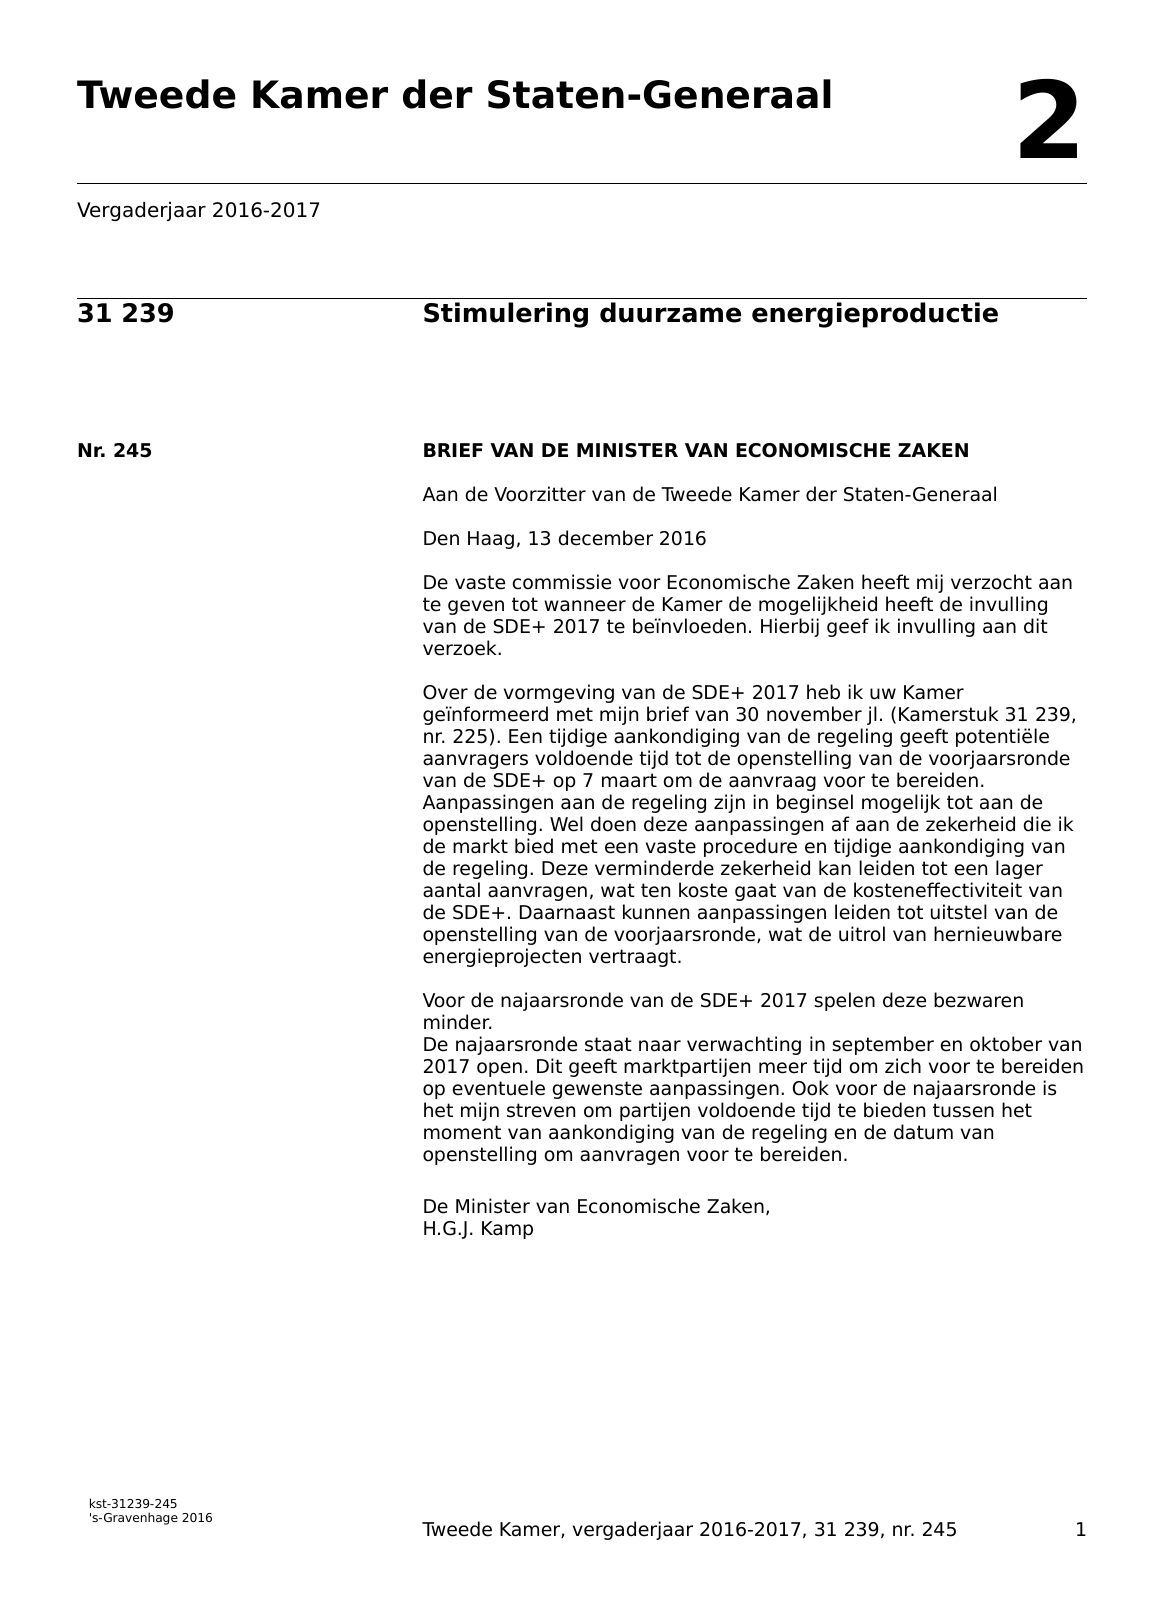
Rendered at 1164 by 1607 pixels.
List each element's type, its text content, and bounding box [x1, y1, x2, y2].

table_header 2 [886, 59, 1087, 183]
table_header Tweede Kamer der Staten-Generaal [77, 59, 886, 183]
subtitle Nr. 245 BRIEF VAN DE MINISTER VAN ECONOMISCHE ZAKEN [77, 440, 1087, 462]
text Voor de najaarsronde van de SDE+ 2017 spelen deze bezwaren minder. [422, 990, 1087, 1034]
subtitle 31 239 Stimulering duurzame energieproductie [77, 299, 1087, 329]
text kst-31239-245 [88, 1497, 323, 1511]
text Aan de Voorzitter van de Tweede Kamer der Staten-Generaal [422, 484, 1087, 506]
text Den Haag, 13 december 2016 [422, 528, 1087, 550]
text De vaste commissie voor Economische Zaken heeft mij verzocht aan te geven tot wanneer de Kamer de mogelijkheid heeft de invulling van de SDE+ 2017 te beïnvloeden. Hierbij geef ik invulling aan dit verzoek. [422, 572, 1087, 660]
text De Minister van Economische Zaken, H.G.J. Kamp [422, 1196, 1087, 1240]
text Over de vormgeving van de SDE+ 2017 heb ik uw Kamer geïnformeerd met mijn brief van 30 november jl. (Kamerstuk 31 239, nr. 225). Een tijdige aankondiging van de regeling geeft potentiële aanvragers voldoende tijd tot de openstelling van de voorjaarsronde van de SDE+ op 7 maart om de aanvraag voor te bereiden. Aanpassingen aan de regeling zijn in beginsel mogelijk tot aan de openstelling. Wel doen deze aanpassingen af aan de zekerheid die ik de markt bied met een vaste procedure en tijdige aankondiging van de regeling. Deze verminderde zekerheid kan leiden tot een lager aantal aanvragen, wat ten koste gaat van de kosteneffectiviteit van de SDE+. Daarnaast kunnen aanpassingen leiden tot uitstel van de openstelling van de voorjaarsronde, wat de uitrol van hernieuwbare energieprojecten vertraagt. [422, 682, 1087, 968]
text De najaarsronde staat naar verwachting in september en oktober van 2017 open. Dit geeft marktpartijen meer tijd om zich voor te bereiden op eventuele gewenste aanpassingen. Ook voor de najaarsronde is het mijn streven om partijen voldoende tijd te bieden tussen het moment van aankondiging van de regeling en de datum van openstelling om aanvragen voor te bereiden. [422, 1034, 1087, 1166]
table_cell Vergaderjaar 2016-2017 [77, 184, 1087, 298]
text 's-Gravenhage 2016 [88, 1511, 323, 1525]
